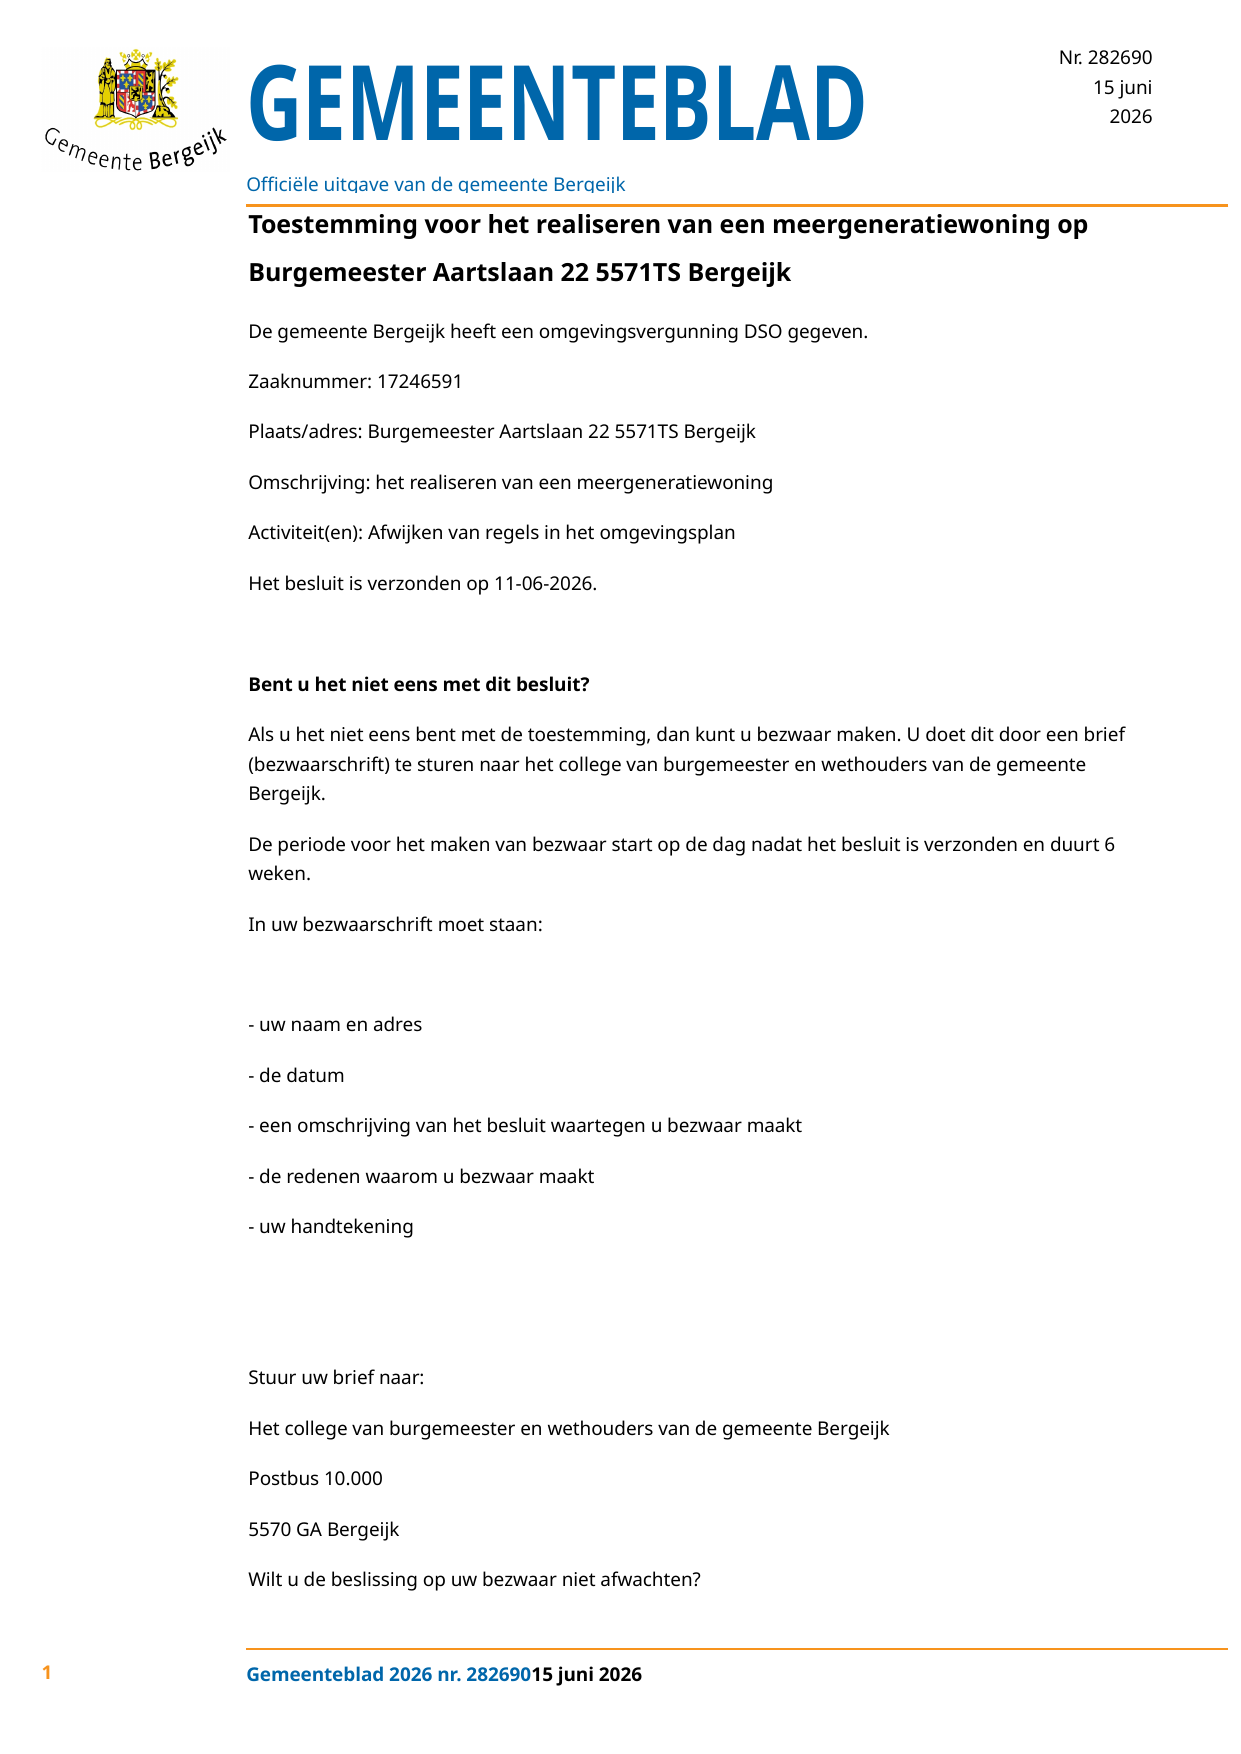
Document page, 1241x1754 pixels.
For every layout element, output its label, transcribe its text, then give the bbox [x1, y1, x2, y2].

text Het besluit is verzonden op 11-06-2026. [248, 570, 1152, 596]
text De gemeente Bergeijk heeft een omgevingsvergunning DSO gegeven. [248, 318, 1152, 344]
text Postbus 10.000 [248, 1465, 1152, 1491]
text Het college van burgemeester en wethouders van de gemeente Bergeijk [248, 1415, 1152, 1441]
text De periode voor het maken van bezwaar start op de dag nadat het besluit is verzonden en duurt 6 weken. [248, 831, 1152, 886]
text - de datum [248, 1062, 1152, 1088]
text Zaaknummer: 17246591 [248, 368, 1152, 394]
text Stuur uw brief naar: [248, 1364, 1152, 1390]
text Toestemming voor het realiseren van een meergeneratiewoning op Burgemeester Aartslaan 22 5571TS Bergeijk [248, 207, 1152, 288]
text Plaats/adres: Burgemeester Aartslaan 22 5571TS Bergeijk [248, 419, 1152, 444]
text Wilt u de beslissing op uw bezwaar niet afwachten? [248, 1566, 1152, 1592]
text 5570 GA Bergeijk [248, 1516, 1152, 1542]
text - een omschrijving van het besluit waartegen u bezwaar maakt [248, 1112, 1152, 1138]
text - de redenen waarom u bezwaar maakt [248, 1163, 1152, 1189]
text Bent u het niet eens met dit besluit? [248, 671, 1152, 697]
text - uw naam en adres [248, 1012, 1152, 1037]
text In uw bezwaarschrift moet staan: [248, 911, 1152, 937]
text Omschrijving: het realiseren van een meergeneratiewoning [248, 469, 1152, 495]
text Activiteit(en): Afwijken van regels in het omgevingsplan [248, 519, 1152, 545]
text Als u het niet eens bent met de toestemming, dan kunt u bezwaar maken. U doet dit door een brief (bezwaarschrift) te sturen naar het college van burgemeester en wethouders van de gemeente Bergeijk. [248, 721, 1152, 806]
picture [41, 47, 231, 172]
text - uw handtekening [248, 1213, 1152, 1239]
